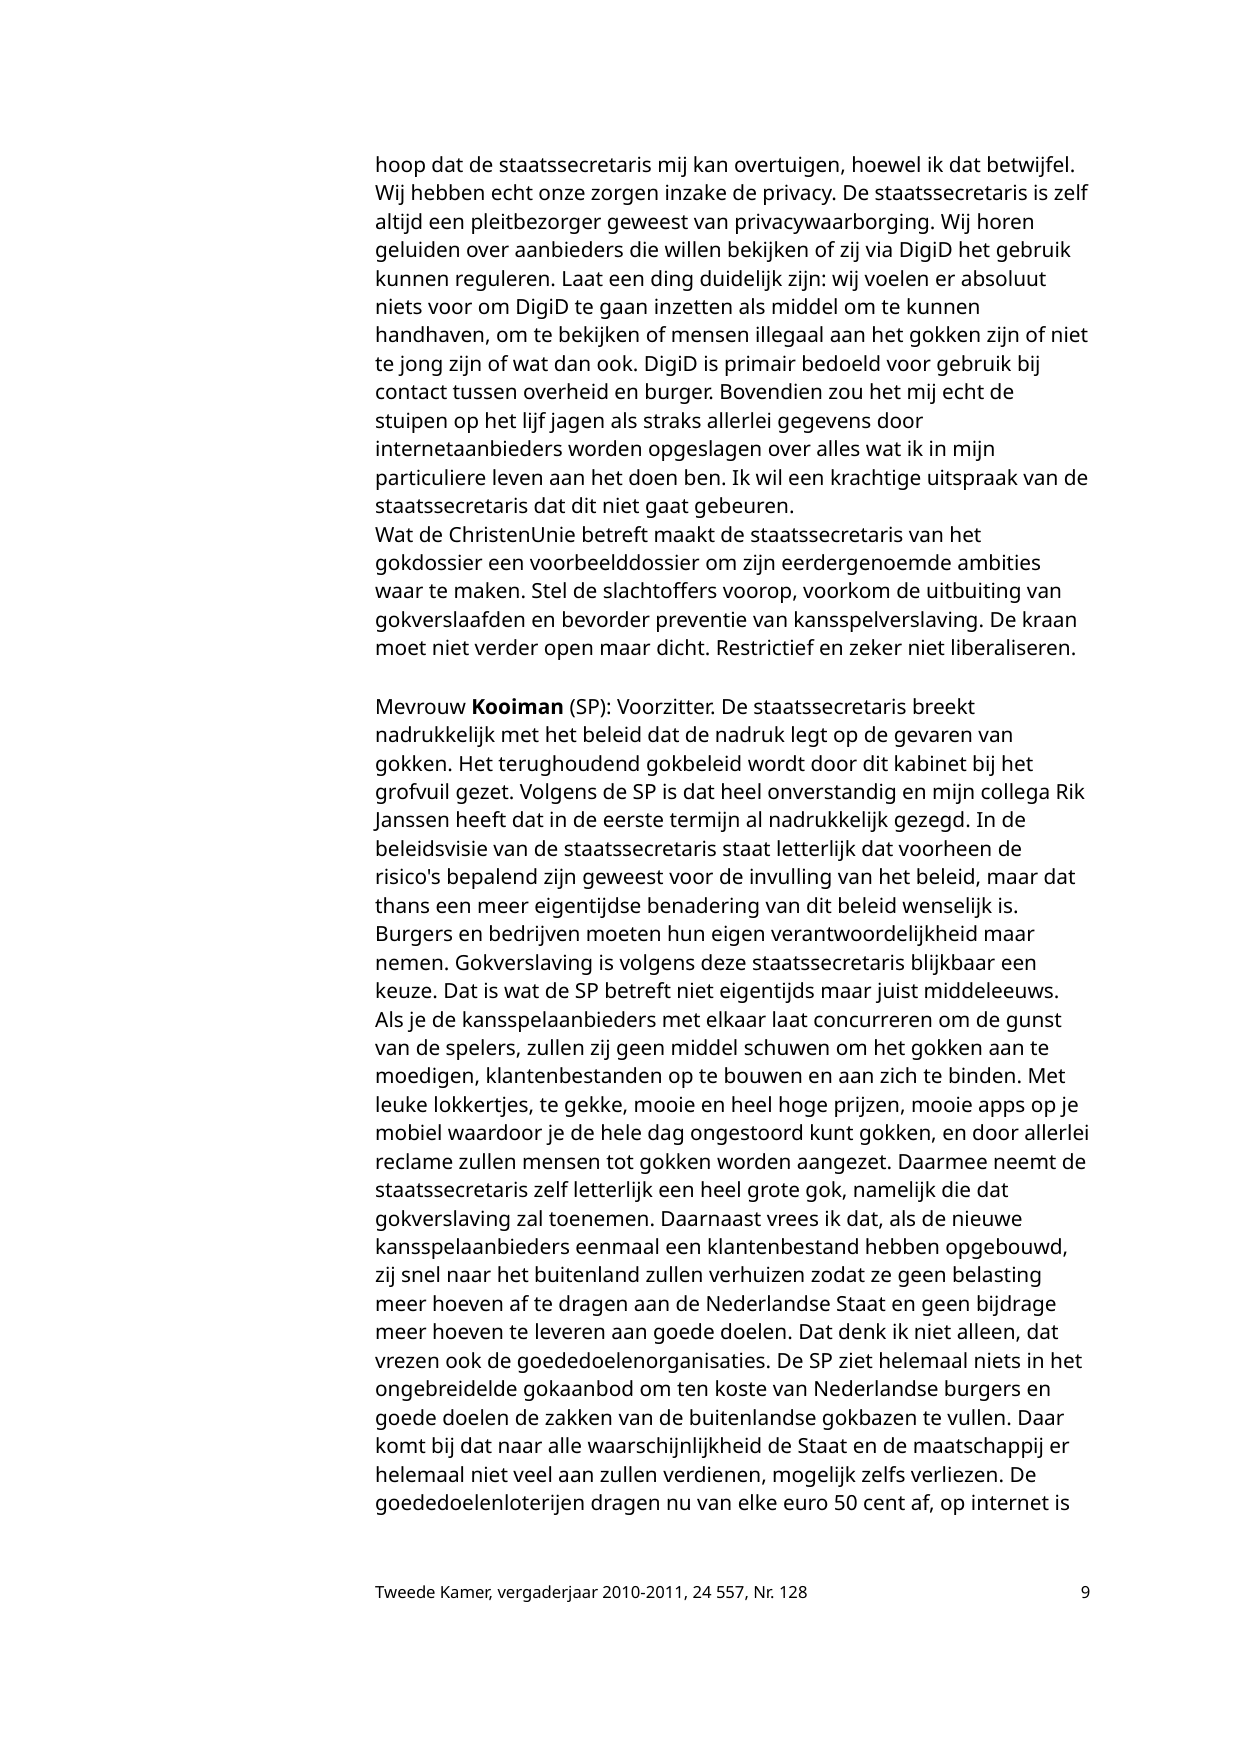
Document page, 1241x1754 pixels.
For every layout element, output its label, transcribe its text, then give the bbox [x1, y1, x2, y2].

text hoop dat de staatssecretaris mij kan overtuigen, hoewel ik dat betwijfel. [375, 150, 1090, 178]
text Mevrouw Kooiman (SP): Voorzitter. De staatssecretaris breekt nadrukkelijk met het beleid dat de nadruk legt op de gevaren van gokken. Het terughoudend gokbeleid wordt door dit kabinet bij het grofvuil gezet. Volgens de SP is dat heel onverstandig en mijn collega Rik Janssen heeft dat in de eerste termijn al nadrukkelijk gezegd. In de beleidsvisie van de staatssecretaris staat letterlijk dat voorheen de risico's bepalend zijn geweest voor de invulling van het beleid, maar dat thans een meer eigentijdse benadering van dit beleid wenselijk is. Burgers en bedrijven moeten hun eigen verantwoordelijkheid maar nemen. Gokverslaving is volgens deze staatssecretaris blijkbaar een keuze. Dat is wat de SP betreft niet eigentijds maar juist middeleeuws. Als je de kansspelaanbieders met elkaar laat concurreren om de gunst van de spelers, zullen zij geen middel schuwen om het gokken aan te moedigen, klantenbestanden op te bouwen en aan zich te binden. Met leuke lokkertjes, te gekke, mooie en heel hoge prijzen, mooie apps op je mobiel waardoor je de hele dag ongestoord kunt gokken, en door allerlei reclame zullen mensen tot gokken worden aangezet. Daarmee neemt de staatssecretaris zelf letterlijk een heel grote gok, namelijk die dat gokverslaving zal toenemen. Daarnaast vrees ik dat, als de nieuwe kansspelaanbieders eenmaal een klantenbestand hebben opgebouwd, zij snel naar het buitenland zullen verhuizen zodat ze geen belasting meer hoeven af te dragen aan de Nederlandse Staat en geen bijdrage meer hoeven te leveren aan goede doelen. Dat denk ik niet alleen, dat vrezen ook de goededoelenorganisaties. De SP ziet helemaal niets in het ongebreidelde gokaanbod om ten koste van Nederlandse burgers en goede doelen de zakken van de buitenlandse gokbazen te vullen. Daar komt bij dat naar alle waarschijnlijkheid de Staat en de maatschappij er helemaal niet veel aan zullen verdienen, mogelijk zelfs verliezen. De goededoelenloterijen dragen nu van elke euro 50 cent af, op internet is [375, 692, 1090, 1517]
text Wat de ChristenUnie betreft maakt de staatssecretaris van het gokdossier een voorbeelddossier om zijn eerdergenoemde ambities waar te maken. Stel de slachtoffers voorop, voorkom de uitbuiting van gokverslaafden en bevorder preventie van kansspelverslaving. De kraan moet niet verder open maar dicht. Restrictief en zeker niet liberaliseren. [375, 520, 1090, 662]
text Wij hebben echt onze zorgen inzake de privacy. De staatssecretaris is zelf altijd een pleitbezorger geweest van privacywaarborging. Wij horen geluiden over aanbieders die willen bekijken of zij via DigiD het gebruik kunnen reguleren. Laat een ding duidelijk zijn: wij voelen er absoluut niets voor om DigiD te gaan inzetten als middel om te kunnen handhaven, om te bekijken of mensen illegaal aan het gokken zijn of niet te jong zijn of wat dan ook. DigiD is primair bedoeld voor gebruik bij contact tussen overheid en burger. Bovendien zou het mij echt de stuipen op het lijf jagen als straks allerlei gegevens door internetaanbieders worden opgeslagen over alles wat ik in mijn particuliere leven aan het doen ben. Ik wil een krachtige uitspraak van de staatssecretaris dat dit niet gaat gebeuren. [375, 178, 1090, 520]
